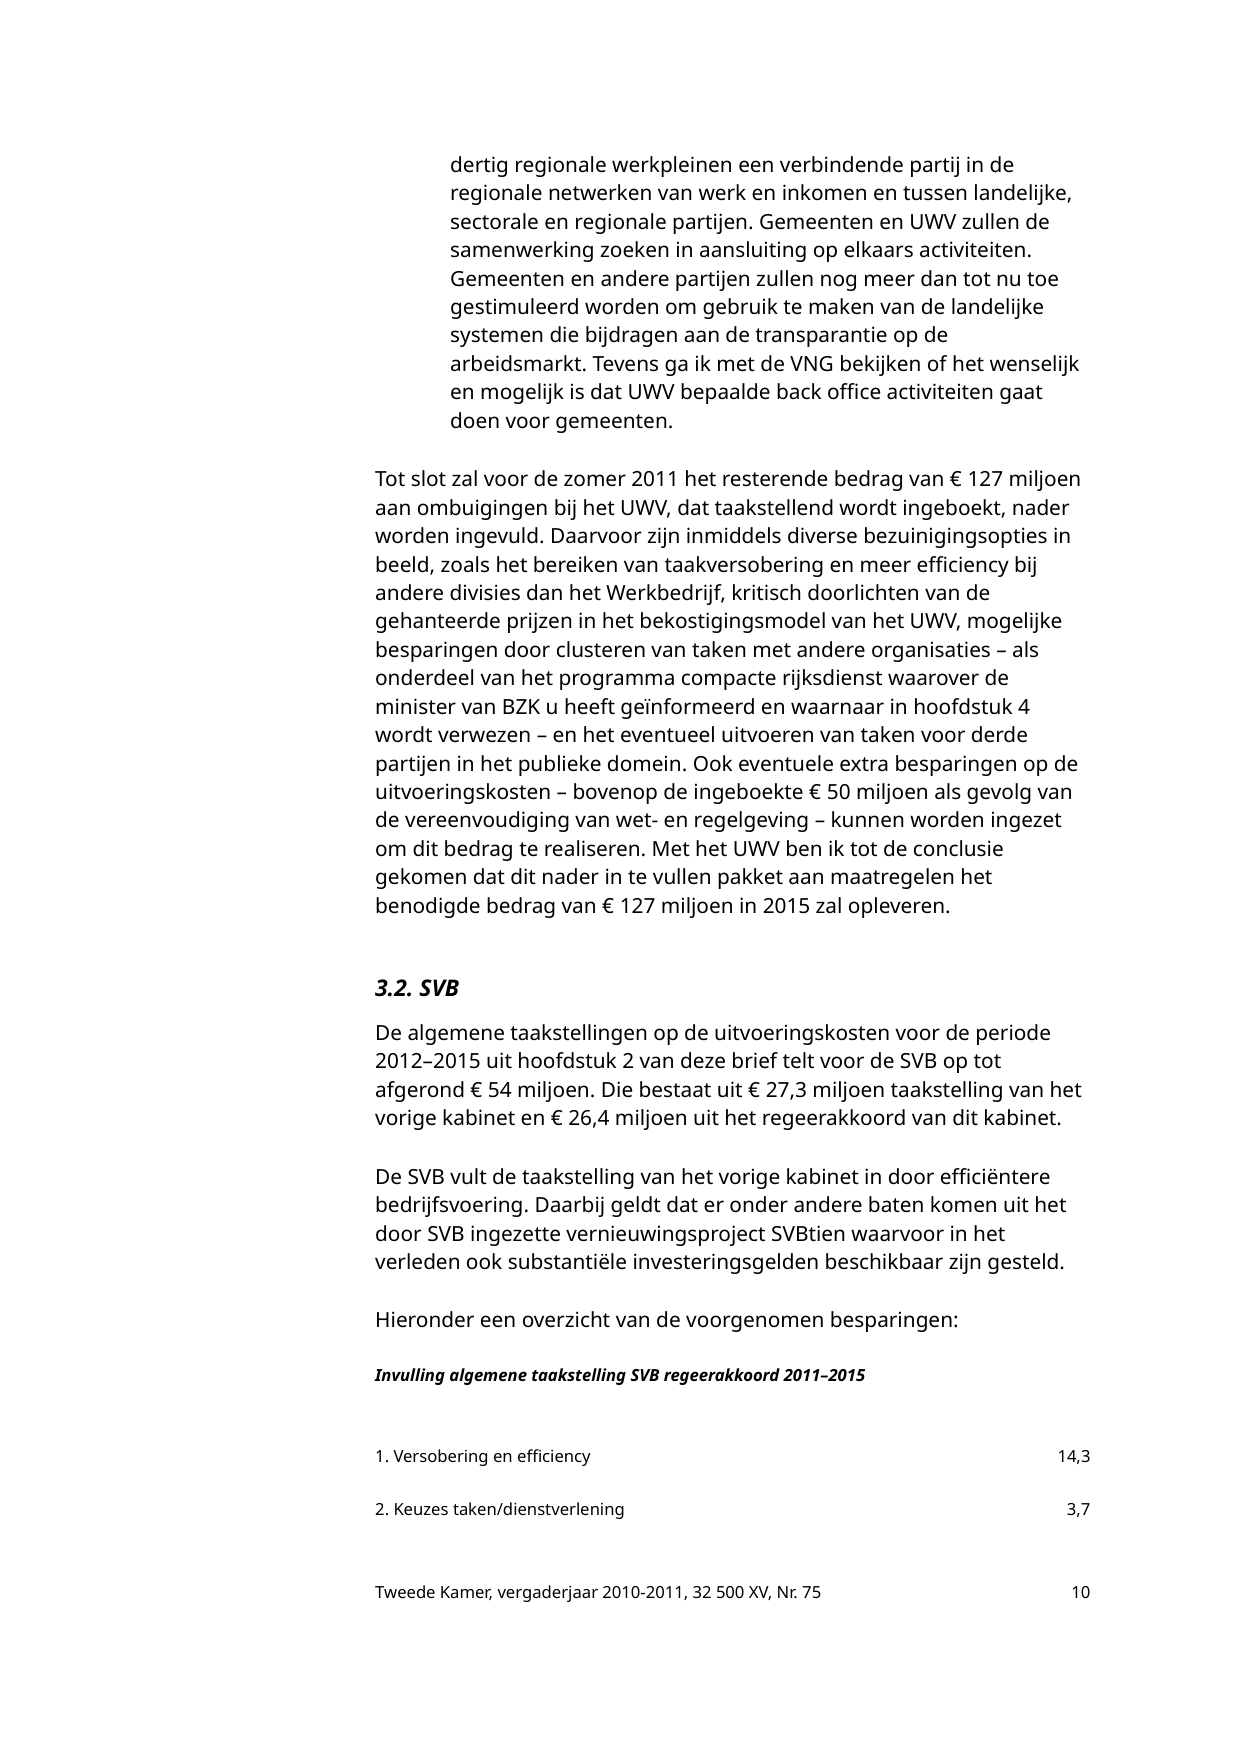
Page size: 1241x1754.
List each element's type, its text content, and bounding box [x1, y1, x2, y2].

table_header 14,3 [961, 1445, 1090, 1497]
text De algemene taakstellingen op de uitvoeringskosten voor de periode 2012–2015 uit hoofdstuk 2 van deze brief telt voor de SVB op tot afgerond € 54 miljoen. Die bestaat uit € 27,3 miljoen taakstelling van het vorige kabinet en € 26,4 miljoen uit het regeerakkoord van dit kabinet. [375, 1018, 1090, 1132]
table_cell 3,7 [961, 1498, 1090, 1520]
text Tot slot zal voor de zomer 2011 het resterende bedrag van € 127 miljoen aan ombuigingen bij het UWV, dat taakstellend wordt ingeboekt, nader worden ingevuld. Daarvoor zijn inmiddels diverse bezuinigingsopties in beeld, zoals het bereiken van taakversobering en meer efficiency bij andere divisies dan het Werkbedrijf, kritisch doorlichten van de gehanteerde prijzen in het bekostigingsmodel van het UWV, mogelijke besparingen door clusteren van taken met andere organisaties – als onderdeel van het programma compacte rijksdienst waarover de minister van BZK u heeft geïnformeerd en waarnaar in hoofdstuk 4 wordt verwezen – en het eventueel uitvoeren van taken voor derde partijen in het publieke domein. Ook eventuele extra besparingen op de uitvoeringskosten – bovenop de ingeboekte € 50 miljoen als gevolg van de vereenvoudiging van wet- en regelgeving – kunnen worden ingezet om dit bedrag te realiseren. Met het UWV ben ik tot de conclusie gekomen dat dit nader in te vullen pakket aan maatregelen het benodigde bedrag van € 127 miljoen in 2015 zal opleveren. [375, 464, 1090, 919]
text Hieronder een overzicht van de voorgenomen besparingen: [375, 1306, 1090, 1334]
list dertig regionale werkpleinen een verbindende partij in de regionale netwerken van werk en inkomen en tussen landelijke, sectorale en regionale partijen. Gemeenten en UWV zullen de samenwerking zoeken in aansluiting op elkaars activiteiten. Gemeenten en andere partijen zullen nog meer dan tot nu toe gestimuleerd worden om gebruik te maken van de landelijke systemen die bijdragen aan de transparantie op de arbeidsmarkt. Tevens ga ik met de VNG bekijken of het wenselijk en mogelijk is dat UWV bepaalde back office activiteiten gaat doen voor gemeenten. [375, 150, 1090, 434]
table_cell 2. Keuzes taken/dienstverlening [375, 1498, 961, 1520]
text De SVB vult de taakstelling van het vorige kabinet in door efficiëntere bedrijfsvoering. Daarbij geldt dat er onder andere baten komen uit het door SVB ingezette vernieuwingsproject SVBtien waarvoor in het verleden ook substantiële investeringsgelden beschikbaar zijn gesteld. [375, 1162, 1090, 1276]
subtitle 3.2. SVB [375, 972, 1090, 1003]
table_header 1. Versobering en efficiency [375, 1445, 961, 1497]
text Invulling algemene taakstelling SVB regeerakkoord 2011–2015 [375, 1364, 1090, 1387]
